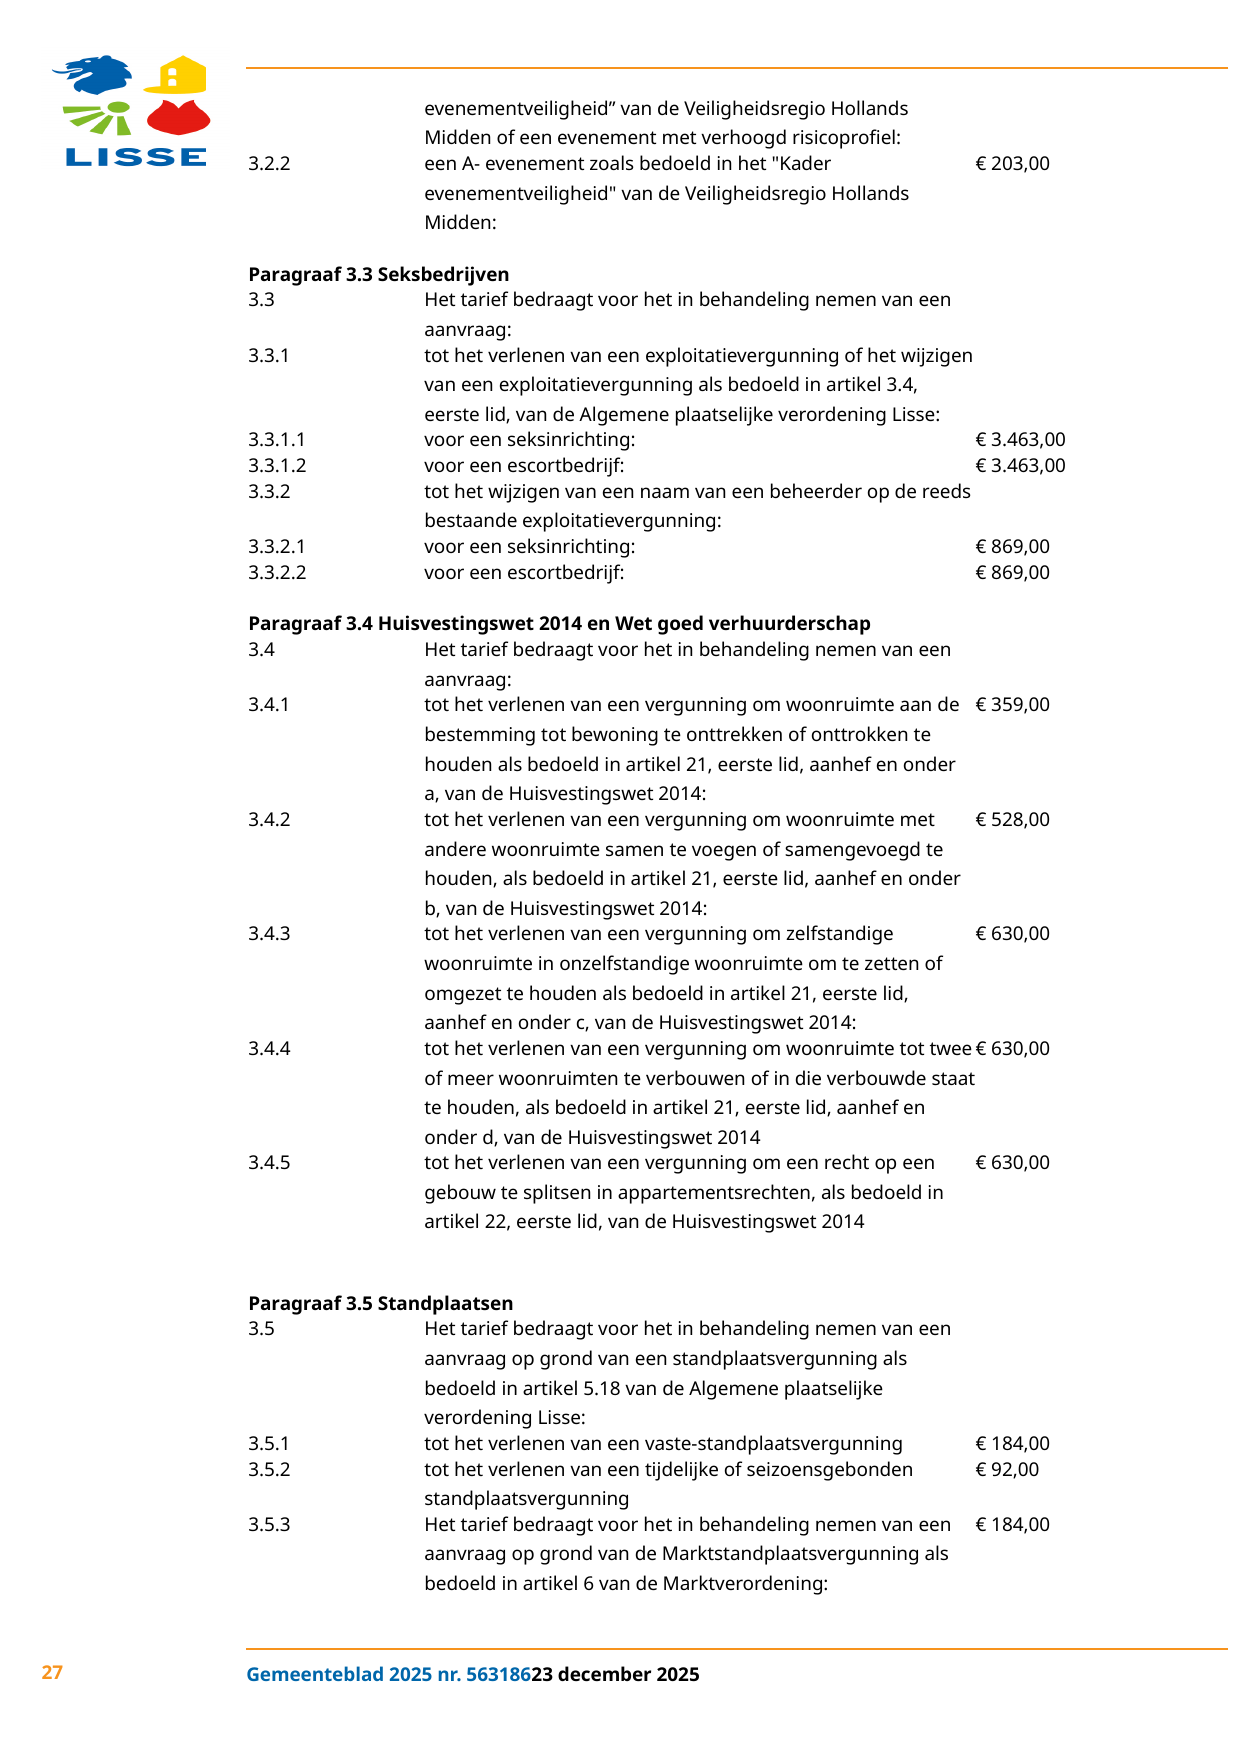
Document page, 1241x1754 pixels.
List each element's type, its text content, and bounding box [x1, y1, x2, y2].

table_cell 3.2.2 [248, 150, 424, 235]
table_cell voor een seksinrichting: [424, 427, 975, 452]
table_cell tot het verlenen van een vergunning om woonruimte tot twee of meer woonruimten te verbouwen of in die verbouwde staat te houden, als bedoeld in artikel 21, eerste lid, aanhef en onder d, van de Huisvestingswet 2014 [424, 1035, 975, 1149]
table_cell [975, 478, 1152, 533]
table_cell 3.5.1 [248, 1430, 424, 1456]
table_cell 3.3 [248, 286, 424, 342]
table_cell 3.4.4 [248, 1035, 424, 1149]
table_cell € 869,00 [975, 559, 1152, 585]
table_cell 3.3.2.1 [248, 534, 424, 559]
table_cell tot het verlenen van een vergunning om zelfstandige woonruimte in onzelfstandige woonruimte om te zetten of omgezet te houden als bedoeld in artikel 21, eerste lid, aanhef en onder c, van de Huisvestingswet 2014: [424, 921, 975, 1035]
table_cell [975, 235, 1152, 261]
table_cell [975, 1316, 1152, 1430]
table_cell [975, 585, 1152, 611]
table_cell € 203,00 [975, 150, 1152, 235]
table_cell Het tarief bedraagt voor het in behandeling nemen van een aanvraag: [424, 286, 975, 342]
table_cell 3.4.3 [248, 921, 424, 1035]
table_cell [248, 585, 424, 611]
table_cell [975, 286, 1152, 342]
table_cell tot het verlenen van een vergunning om woonruimte aan de bestemming tot bewoning te onttrekken of onttrokken te houden als bedoeld in artikel 21, eerste lid, aanhef en onder a, van de Huisvestingswet 2014: [424, 692, 975, 806]
table_cell [424, 235, 975, 261]
table_cell € 3.463,00 [975, 427, 1152, 452]
table_cell [975, 1235, 1152, 1290]
table_cell 3.3.2 [248, 478, 424, 533]
table_cell Het tarief bedraagt voor het in behandeling nemen van een aanvraag: [424, 636, 975, 692]
table_cell € 528,00 [975, 806, 1152, 921]
table_cell € 184,00 [975, 1430, 1152, 1456]
table_cell 3.4.1 [248, 692, 424, 806]
table_cell 3.4 [248, 636, 424, 692]
table_cell € 92,00 [975, 1456, 1152, 1511]
table_cell tot het verlenen van een exploitatievergunning of het wijzigen van een exploitatievergunning als bedoeld in artikel 3.4, eerste lid, van de Algemene plaatselijke verordening Lisse: [424, 342, 975, 427]
table_cell € 630,00 [975, 1035, 1152, 1149]
table_cell [248, 1235, 424, 1290]
table_cell [424, 585, 975, 611]
table_cell Het tarief bedraagt voor het in behandeling nemen van een aanvraag op grond van de Marktstandplaatsvergunning als bedoeld in artikel 6 van de Marktverordening: [424, 1511, 975, 1596]
table_cell € 630,00 [975, 1150, 1152, 1234]
table_cell 3.5.2 [248, 1456, 424, 1511]
table_cell Paragraaf 3.5 Standplaatsen [248, 1290, 1152, 1316]
table_cell € 630,00 [975, 921, 1152, 1035]
table_cell [248, 95, 424, 150]
table_cell Paragraaf 3.3 Seksbedrijven [248, 261, 1152, 286]
table_cell [975, 636, 1152, 692]
table_cell 3.3.1.1 [248, 427, 424, 452]
picture [41, 47, 231, 172]
table_cell [975, 342, 1152, 427]
table_cell voor een escortbedrijf: [424, 559, 975, 585]
table_cell € 359,00 [975, 692, 1152, 806]
table_cell [975, 95, 1152, 150]
table_cell tot het verlenen van een vergunning om woonruimte met andere woonruimte samen te voegen of samengevoegd te houden, als bedoeld in artikel 21, eerste lid, aanhef en onder b, van de Huisvestingswet 2014: [424, 806, 975, 921]
table_cell Paragraaf 3.4 Huisvestingswet 2014 en Wet goed verhuurderschap [248, 611, 1152, 636]
table_cell 3.4.2 [248, 806, 424, 921]
table_cell 3.3.2.2 [248, 559, 424, 585]
table_cell voor een escortbedrijf: [424, 453, 975, 478]
table_cell 3.5 [248, 1316, 424, 1430]
table_cell voor een seksinrichting: [424, 534, 975, 559]
table_cell 3.4.5 [248, 1150, 424, 1234]
table_cell 3.5.3 [248, 1511, 424, 1596]
table_cell € 869,00 [975, 534, 1152, 559]
table_cell [248, 235, 424, 261]
table_cell Het tarief bedraagt voor het in behandeling nemen van een aanvraag op grond van een standplaatsvergunning als bedoeld in artikel 5.18 van de Algemene plaatselijke verordening Lisse: [424, 1316, 975, 1430]
table_cell een A- evenement zoals bedoeld in het "Kader evenementveiligheid" van de Veiligheidsregio Hollands Midden: [424, 150, 975, 235]
table_cell € 184,00 [975, 1511, 1152, 1596]
table_cell 3.3.1.2 [248, 453, 424, 478]
table_cell € 3.463,00 [975, 453, 1152, 478]
table_cell [424, 1235, 975, 1290]
table_cell tot het wijzigen van een naam van een beheerder op de reeds bestaande exploitatievergunning: [424, 478, 975, 533]
table_cell tot het verlenen van een tijdelijke of seizoensgebonden standplaatsvergunning [424, 1456, 975, 1511]
table_cell 3.3.1 [248, 342, 424, 427]
table_cell tot het verlenen van een vergunning om een recht op een gebouw te splitsen in appartementsrechten, als bedoeld in artikel 22, eerste lid, van de Huisvestingswet 2014 [424, 1150, 975, 1234]
table_cell tot het verlenen van een vaste-standplaatsvergunning [424, 1430, 975, 1456]
table_cell evenementveiligheid” van de Veiligheidsregio Hollands Midden of een evenement met verhoogd risicoprofiel: [424, 95, 975, 150]
